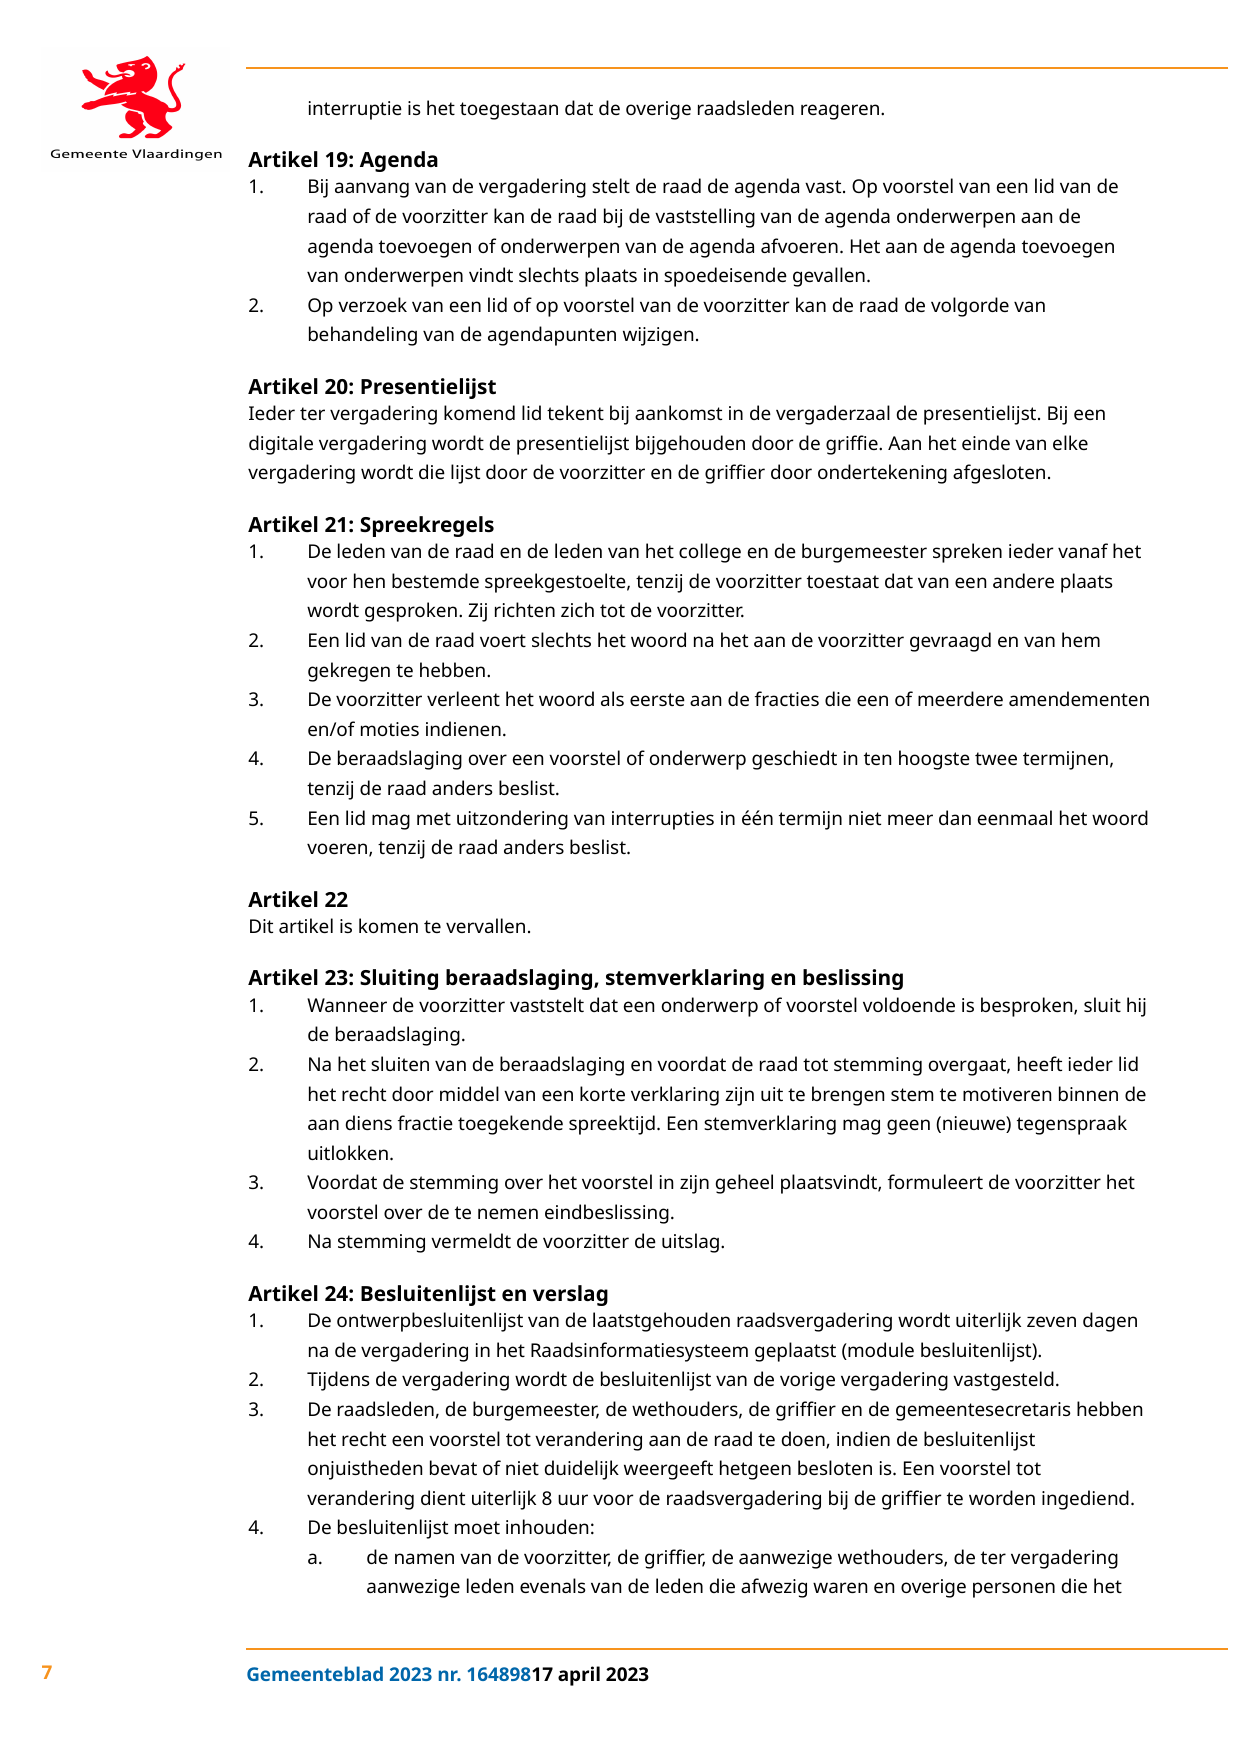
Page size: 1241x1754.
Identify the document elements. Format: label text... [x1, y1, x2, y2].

list De leden van de raad en de leden van het college en de burgemeester spreken ieder vanaf het voor hen bestemde spreekgestoelte, tenzij de voorzitter toestaat dat van een andere plaats wordt gesproken. Zij richten zich tot de voorzitter. [248, 538, 1152, 623]
list De beraadslaging over een voorstel of onderwerp geschiedt in ten hoogste twee termijnen, tenzij de raad anders beslist. [248, 746, 1152, 801]
text Artikel 19: Agenda [248, 145, 1152, 174]
list Op verzoek van een lid of op voorstel van de voorzitter kan de raad de volgorde van behandeling van de agendapunten wijzigen. [248, 292, 1152, 347]
picture [41, 47, 231, 172]
list Tijdens de vergadering wordt de besluitenlijst van de vorige vergadering vastgesteld. [248, 1367, 1152, 1392]
text Artikel 23: Sluiting beraadslaging, stemverklaring en beslissing [248, 963, 1152, 992]
list Bij aanvang van de vergadering stelt de raad de agenda vast. Op voorstel van een lid van de raad of de voorzitter kan de raad bij de vaststelling van de agenda onderwerpen aan de agenda toevoegen of onderwerpen van de agenda afvoeren. Het aan de agenda toevoegen van onderwerpen vindt slechts plaats in spoedeisende gevallen. [248, 174, 1152, 288]
text Artikel 22 [248, 885, 1152, 913]
list Wanneer de voorzitter vaststelt dat een onderwerp of voorstel voldoende is besproken, sluit hij de beraadslaging. [248, 992, 1152, 1047]
list Een lid van de raad voert slechts het woord na het aan de voorzitter gevraagd en van hem gekregen te hebben. [248, 627, 1152, 682]
text Artikel 20: Presentielijst [248, 372, 1152, 400]
list de namen van de voorzitter, de griffier, de aanwezige wethouders, de ter vergadering aanwezige leden evenals van de leden die afwezig waren en overige personen die het [307, 1544, 1152, 1599]
list De ontwerpbesluitenlijst van de laatstgehouden raadsvergadering wordt uiterlijk zeven dagen na de vergadering in het Raadsinformatiesysteem geplaatst (module besluitenlijst). [248, 1307, 1152, 1363]
list Een lid mag met uitzondering van interrupties in één termijn niet meer dan eenmaal het woord voeren, tenzij de raad anders beslist. [248, 805, 1152, 860]
list Voordat de stemming over het voorstel in zijn geheel plaatsvindt, formuleert de voorzitter het voorstel over de te nemen eindbeslissing. [248, 1169, 1152, 1225]
list Na stemming vermeldt de voorzitter de uitslag. [248, 1229, 1152, 1254]
list De besluitenlijst moet inhouden: [248, 1514, 1152, 1540]
text Artikel 21: Spreekregels [248, 510, 1152, 538]
list Na het sluiten van de beraadslaging en voordat de raad tot stemming overgaat, heeft ieder lid het recht door middel van een korte verklaring zĳn uit te brengen stem te motiveren binnen de aan diens fractie toegekende spreektĳd. Een stemverklaring mag geen (nieuwe) tegenspraak uitlokken. [248, 1051, 1152, 1166]
text Artikel 24: Besluitenlijst en verslag [248, 1279, 1152, 1307]
text Ieder ter vergadering komend lid tekent bij aankomst in de vergaderzaal de presentielijst. Bij een digitale vergadering wordt de presentielijst bijgehouden door de griffie. Aan het einde van elke vergadering wordt die lijst door de voorzitter en de griffier door ondertekening afgesloten. [248, 400, 1152, 485]
list De voorzitter verleent het woord als eerste aan de fracties die een of meerdere amendementen en/of moties indienen. [248, 686, 1152, 742]
list interruptie is het toegestaan dat de overige raadsleden reageren. [248, 95, 1152, 121]
list De raadsleden, de burgemeester, de wethouders, de griffier en de gemeentesecretaris hebben het recht een voorstel tot verandering aan de raad te doen, indien de besluitenlijst onjuistheden bevat of niet duidelijk weergeeft hetgeen besloten is. Een voorstel tot verandering dient uiterlijk 8 uur voor de raadsvergadering bij de griffier te worden ingediend. [248, 1396, 1152, 1511]
text Dit artikel is komen te vervallen. [248, 913, 1152, 939]
